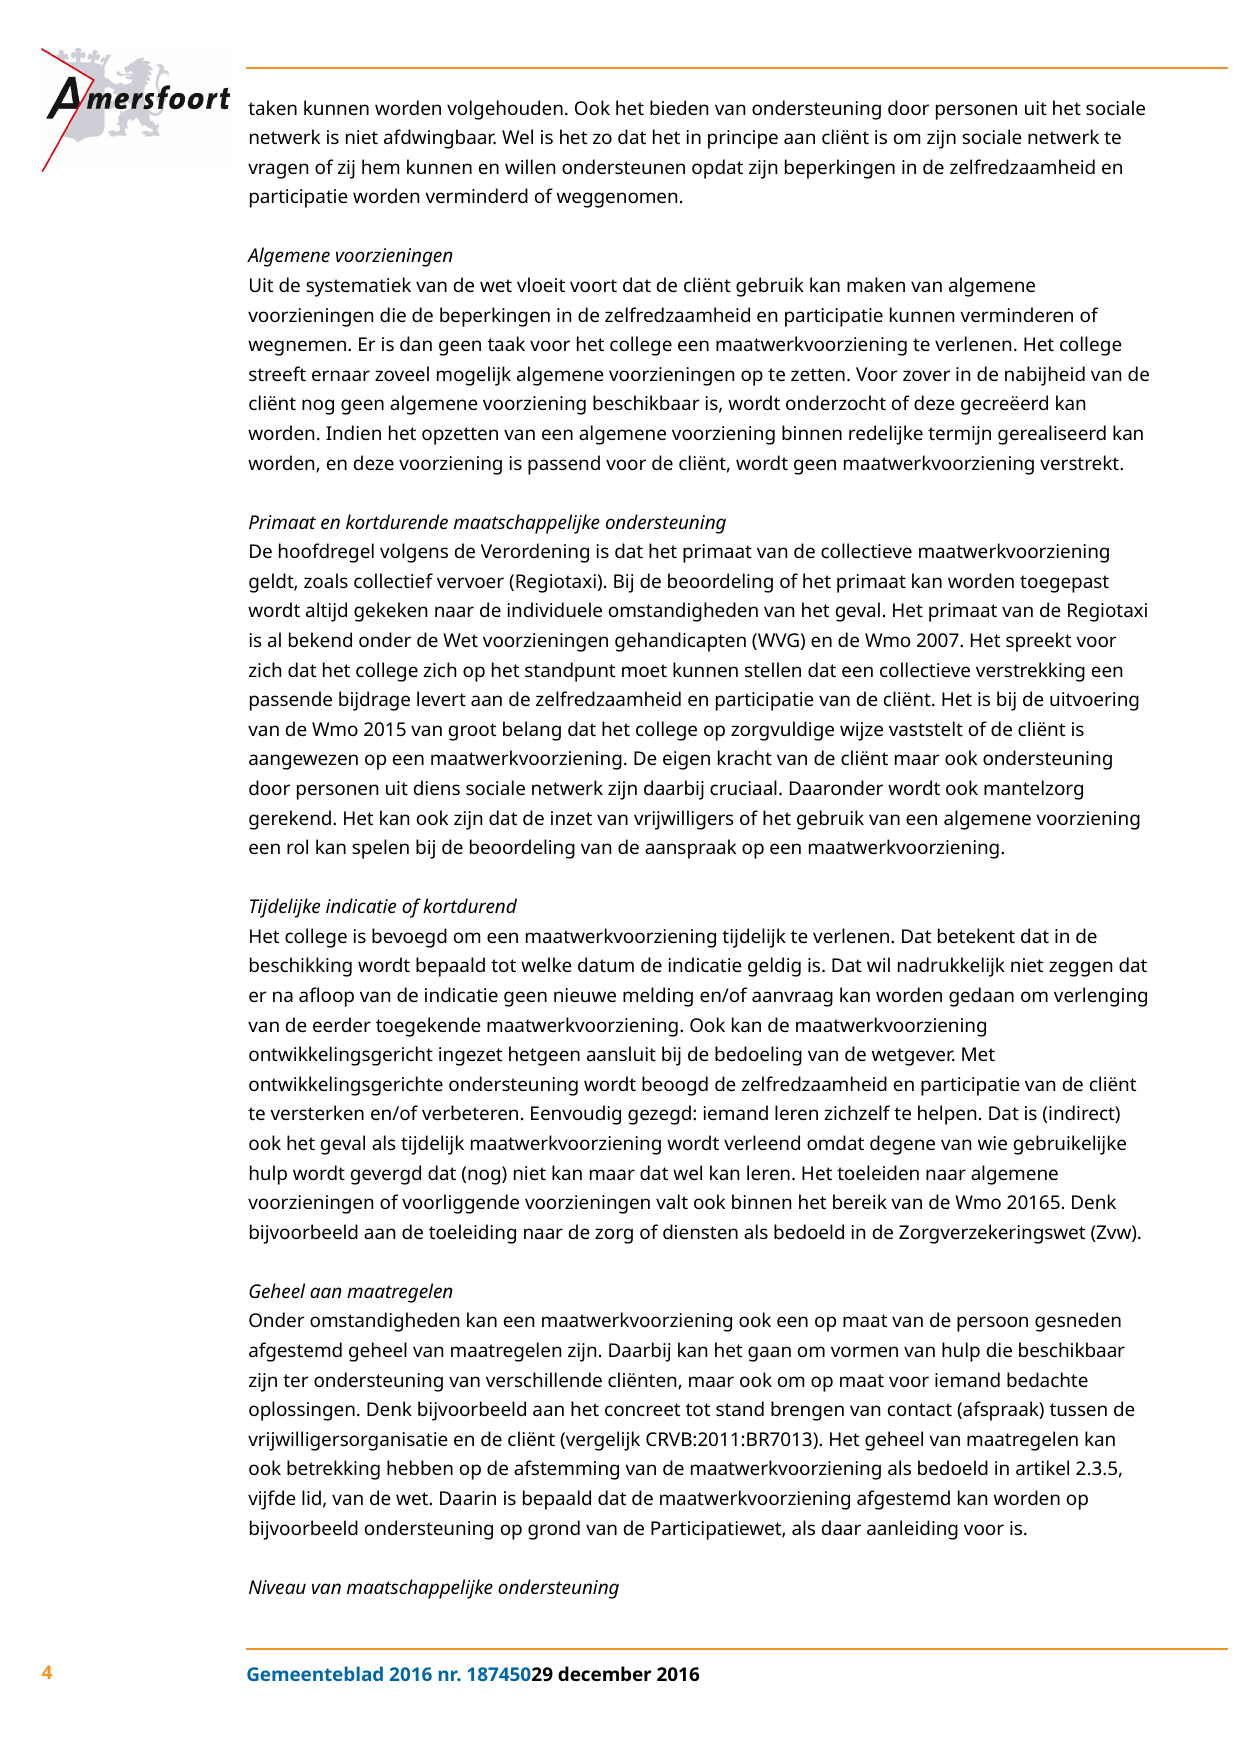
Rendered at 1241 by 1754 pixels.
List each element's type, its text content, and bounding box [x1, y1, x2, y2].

text Onder omstandigheden kan een maatwerkvoorziening ook een op maat van de persoon gesneden afgestemd geheel van maatregelen zijn. Daarbij kan het gaan om vormen van hulp die beschikbaar zijn ter ondersteuning van verschillende cliënten, maar ook om op maat voor iemand bedachte oplossingen. Denk bijvoorbeeld aan het concreet tot stand brengen van contact (afspraak) tussen de vrijwilligersorganisatie en de cliënt (vergelijk CRVB:2011:BR7013). Het geheel van maatregelen kan ook betrekking hebben op de afstemming van de maatwerkvoorziening als bedoeld in artikel 2.3.5, vijfde lid, van de wet. Daarin is bepaald dat de maatwerkvoorziening afgestemd kan worden op bijvoorbeeld ondersteuning op grond van de Participatiewet, als daar aanleiding voor is. [248, 1308, 1152, 1541]
text Geheel aan maatregelen [248, 1278, 1152, 1304]
text Het college is bevoegd om een maatwerkvoorziening tijdelijk te verlenen. Dat betekent dat in de beschikking wordt bepaald tot welke datum de indicatie geldig is. Dat wil nadrukkelijk niet zeggen dat er na afloop van de indicatie geen nieuwe melding en/of aanvraag kan worden gedaan om verlenging van de eerder toegekende maatwerkvoorziening. Ook kan de maatwerkvoorziening ontwikkelingsgericht ingezet hetgeen aansluit bij de bedoeling van de wetgever. Met ontwikkelingsgerichte ondersteuning wordt beoogd de zelfredzaamheid en participatie van de cliënt te versterken en/of verbeteren. Eenvoudig gezegd: iemand leren zichzelf te helpen. Dat is (indirect) ook het geval als tijdelijk maatwerkvoorziening wordt verleend omdat degene van wie gebruikelijke hulp wordt gevergd dat (nog) niet kan maar dat wel kan leren. Het toeleiden naar algemene voorzieningen of voorliggende voorzieningen valt ook binnen het bereik van de Wmo 20165. Denk bijvoorbeeld aan de toeleiding naar de zorg of diensten als bedoeld in de Zorgverzekeringswet (Zvw). [248, 923, 1152, 1245]
picture [41, 47, 231, 172]
text Primaat en kortdurende maatschappelijke ondersteuning [248, 509, 1152, 535]
text taken kunnen worden volgehouden. Ook het bieden van ondersteuning door personen uit het sociale netwerk is niet afdwingbaar. Wel is het zo dat het in principe aan cliënt is om zijn sociale netwerk te vragen of zij hem kunnen en willen ondersteunen opdat zijn beperkingen in de zelfredzaamheid en participatie worden verminderd of weggenomen. [248, 95, 1152, 209]
text De hoofdregel volgens de Verordening is dat het primaat van de collectieve maatwerkvoorziening geldt, zoals collectief vervoer (Regiotaxi). Bij de beoordeling of het primaat kan worden toegepast wordt altijd gekeken naar de individuele omstandigheden van het geval. Het primaat van de Regiotaxi is al bekend onder de Wet voorzieningen gehandicapten (WVG) en de Wmo 2007. Het spreekt voor zich dat het college zich op het standpunt moet kunnen stellen dat een collectieve verstrekking een passende bijdrage levert aan de zelfredzaamheid en participatie van de cliënt. Het is bij de uitvoering van de Wmo 2015 van groot belang dat het college op zorgvuldige wijze vaststelt of de cliënt is aangewezen op een maatwerkvoorziening. De eigen kracht van de cliënt maar ook ondersteuning door personen uit diens sociale netwerk zijn daarbij cruciaal. Daaronder wordt ook mantelzorg gerekend. Het kan ook zijn dat de inzet van vrijwilligers of het gebruik van een algemene voorziening een rol kan spelen bij de beoordeling van de aanspraak op een maatwerkvoorziening. [248, 538, 1152, 860]
text Algemene voorzieningen [248, 243, 1152, 268]
text Niveau van maatschappelijke ondersteuning [248, 1574, 1152, 1600]
text Tijdelijke indicatie of kortdurend [248, 893, 1152, 919]
text Uit de systematiek van de wet vloeit voort dat de cliënt gebruik kan maken van algemene voorzieningen die de beperkingen in de zelfredzaamheid en participatie kunnen verminderen of wegnemen. Er is dan geen taak voor het college een maatwerkvoorziening te verlenen. Het college streeft ernaar zoveel mogelijk algemene voorzieningen op te zetten. Voor zover in de nabijheid van de cliënt nog geen algemene voorziening beschikbaar is, wordt onderzocht of deze gecreëerd kan worden. Indien het opzetten van een algemene voorziening binnen redelijke termijn gerealiseerd kan worden, en deze voorziening is passend voor de cliënt, wordt geen maatwerkvoorziening verstrekt. [248, 272, 1152, 476]
